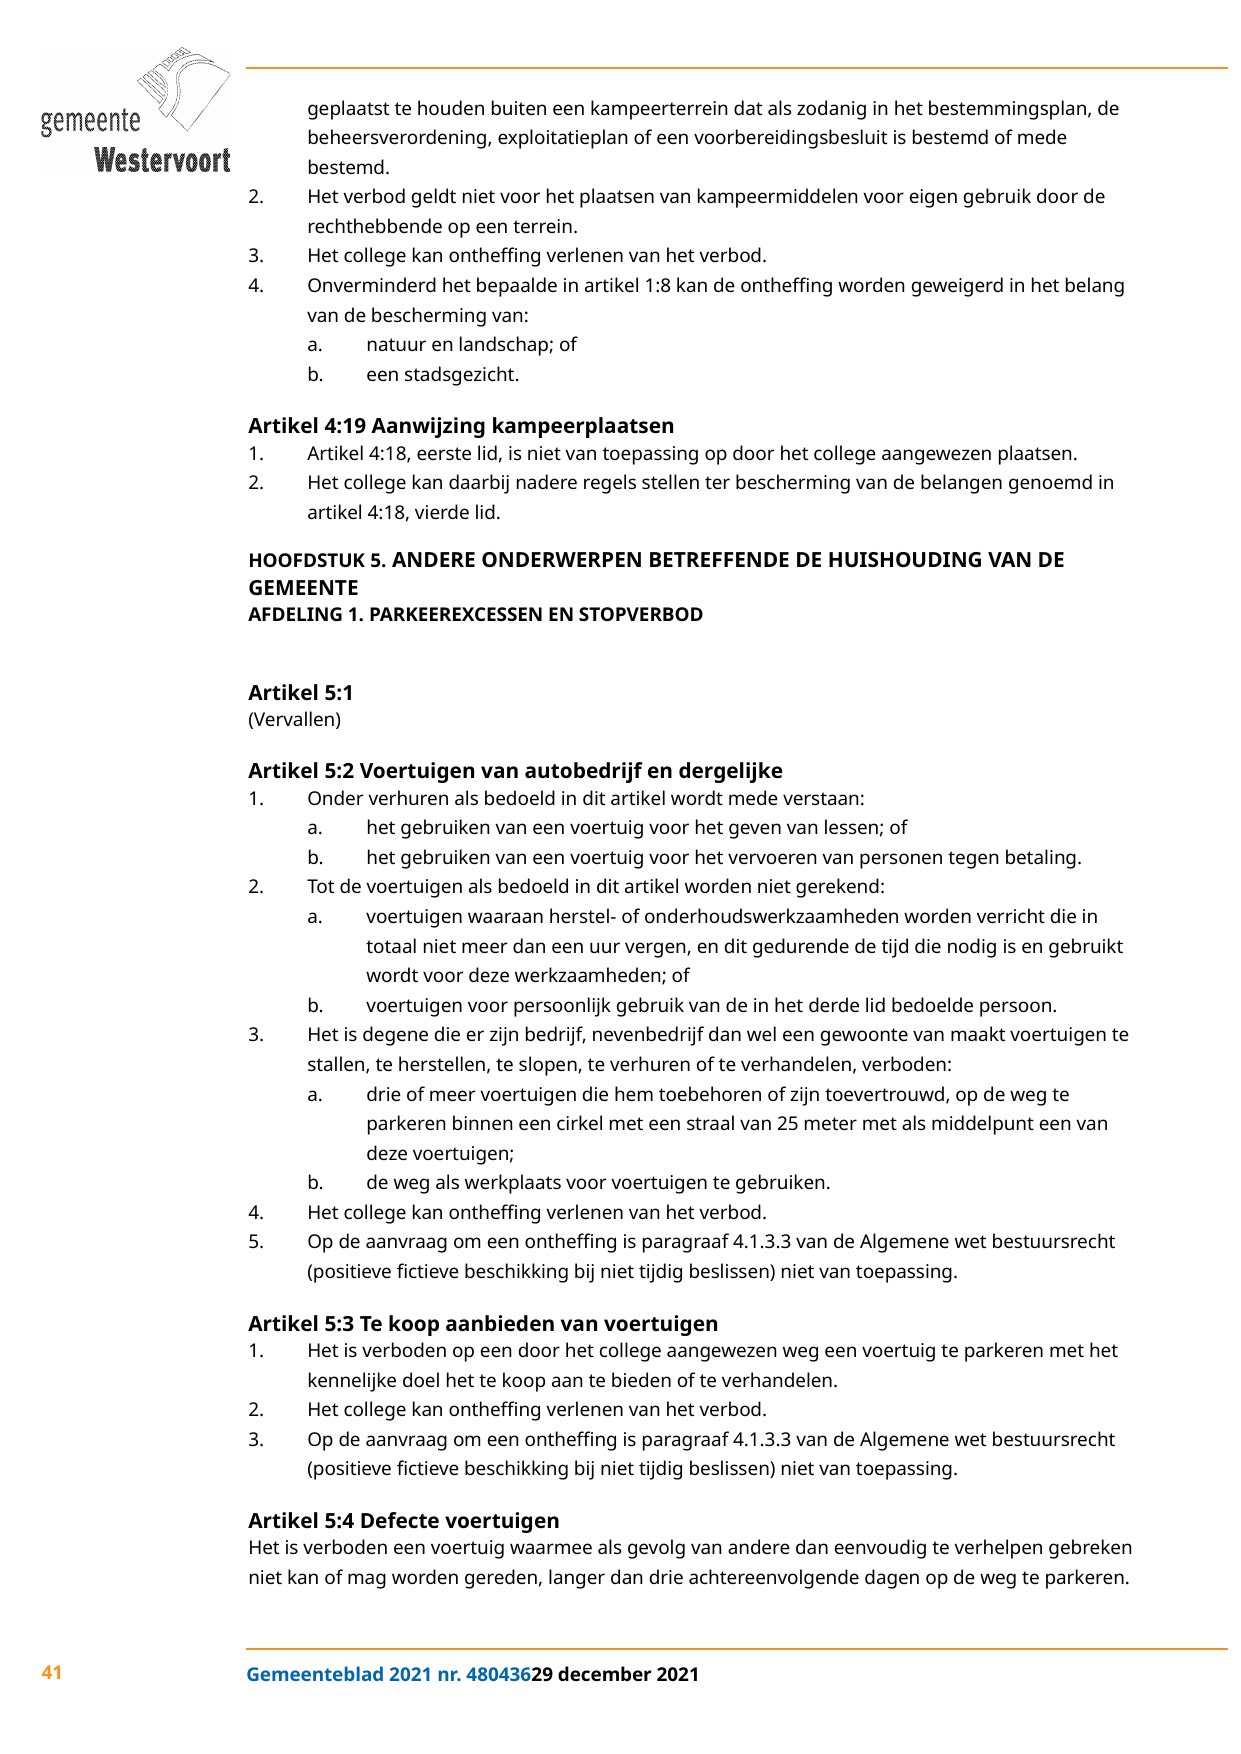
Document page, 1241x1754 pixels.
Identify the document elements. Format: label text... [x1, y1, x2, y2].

list voertuigen voor persoonlijk gebruik van de in het derde lid bedoelde persoon. [307, 992, 1152, 1018]
list Het college kan daarbij nadere regels stellen ter bescherming van de belangen genoemd in artikel 4:18, vierde lid. [248, 469, 1152, 525]
list Het verbod geldt niet voor het plaatsen van kampeermiddelen voor eigen gebruik door de rechthebbende op een terrein. [248, 183, 1152, 239]
text AFDELING 1. PARKEEREXCESSEN EN STOPVERBOD [248, 602, 1152, 627]
list Artikel 4:18, eerste lid, is niet van toepassing op door het college aangewezen plaatsen. [248, 440, 1152, 466]
text (Vervallen) [248, 706, 1152, 732]
list geplaatst te houden buiten een kampeerterrein dat als zodanig in het bestemmingsplan, de beheersverordening, exploitatieplan of een voorbereidingsbesluit is bestemd of mede bestemd. [248, 95, 1152, 180]
list het gebruiken van een voertuig voor het geven van lessen; of [307, 814, 1152, 840]
text Artikel 5:2 Voertuigen van autobedrijf en dergelijke [248, 757, 1152, 785]
list Op de aanvraag om een ontheffing is paragraaf 4.1.3.3 van de Algemene wet bestuursrecht (positieve fictieve beschikking bij niet tijdig beslissen) niet van toepassing. [248, 1229, 1152, 1284]
list de weg als werkplaats voor voertuigen te gebruiken. [307, 1169, 1152, 1195]
list Onverminderd het bepaalde in artikel 1:8 kan de ontheffing worden geweigerd in het belang van de bescherming van: [248, 272, 1152, 328]
list Het college kan ontheffing verlenen van het verbod. [248, 243, 1152, 268]
list Tot de voertuigen als bedoeld in dit artikel worden niet gerekend: [248, 874, 1152, 899]
picture [41, 47, 231, 172]
list Onder verhuren als bedoeld in dit artikel wordt mede verstaan: [248, 785, 1152, 811]
list natuur en landschap; of [307, 331, 1152, 357]
list voertuigen waaraan herstel- of onderhoudswerkzaamheden worden verricht die in totaal niet meer dan een uur vergen, en dit gedurende de tijd die nodig is en gebruikt wordt voor deze werkzaamheden; of [307, 903, 1152, 988]
list Het college kan ontheffing verlenen van het verbod. [248, 1199, 1152, 1225]
text Artikel 4:19 Aanwijzing kampeerplaatsen [248, 411, 1152, 440]
text Artikel 5:1 [248, 678, 1152, 706]
text HOOFDSTUK 5. ANDERE ONDERWERPEN BETREFFENDE DE HUISHOUDING VAN DE GEMEENTE [248, 545, 1152, 602]
list Op de aanvraag om een ontheffing is paragraaf 4.1.3.3 van de Algemene wet bestuursrecht (positieve fictieve beschikking bij niet tijdig beslissen) niet van toepassing. [248, 1426, 1152, 1481]
text Het is verboden een voertuig waarmee als gevolg van andere dan eenvoudig te verhelpen gebreken niet kan of mag worden gereden, langer dan drie achtereenvolgende dagen op de weg te parkeren. [248, 1534, 1152, 1590]
list een stadsgezicht. [307, 361, 1152, 387]
list Het is verboden op een door het college aangewezen weg een voertuig te parkeren met het kennelijke doel het te koop aan te bieden of te verhandelen. [248, 1337, 1152, 1392]
text Artikel 5:3 Te koop aanbieden van voertuigen [248, 1309, 1152, 1337]
list het gebruiken van een voertuig voor het vervoeren van personen tegen betaling. [307, 844, 1152, 870]
list Het is degene die er zijn bedrijf, nevenbedrijf dan wel een gewoonte van maakt voertuigen te stallen, te herstellen, te slopen, te verhuren of te verhandelen, verboden: [248, 1022, 1152, 1077]
text Artikel 5:4 Defecte voertuigen [248, 1506, 1152, 1534]
list Het college kan ontheffing verlenen van het verbod. [248, 1396, 1152, 1422]
list drie of meer voertuigen die hem toebehoren of zijn toevertrouwd, op de weg te parkeren binnen een cirkel met een straal van 25 meter met als middelpunt een van deze voertuigen; [307, 1081, 1152, 1166]
